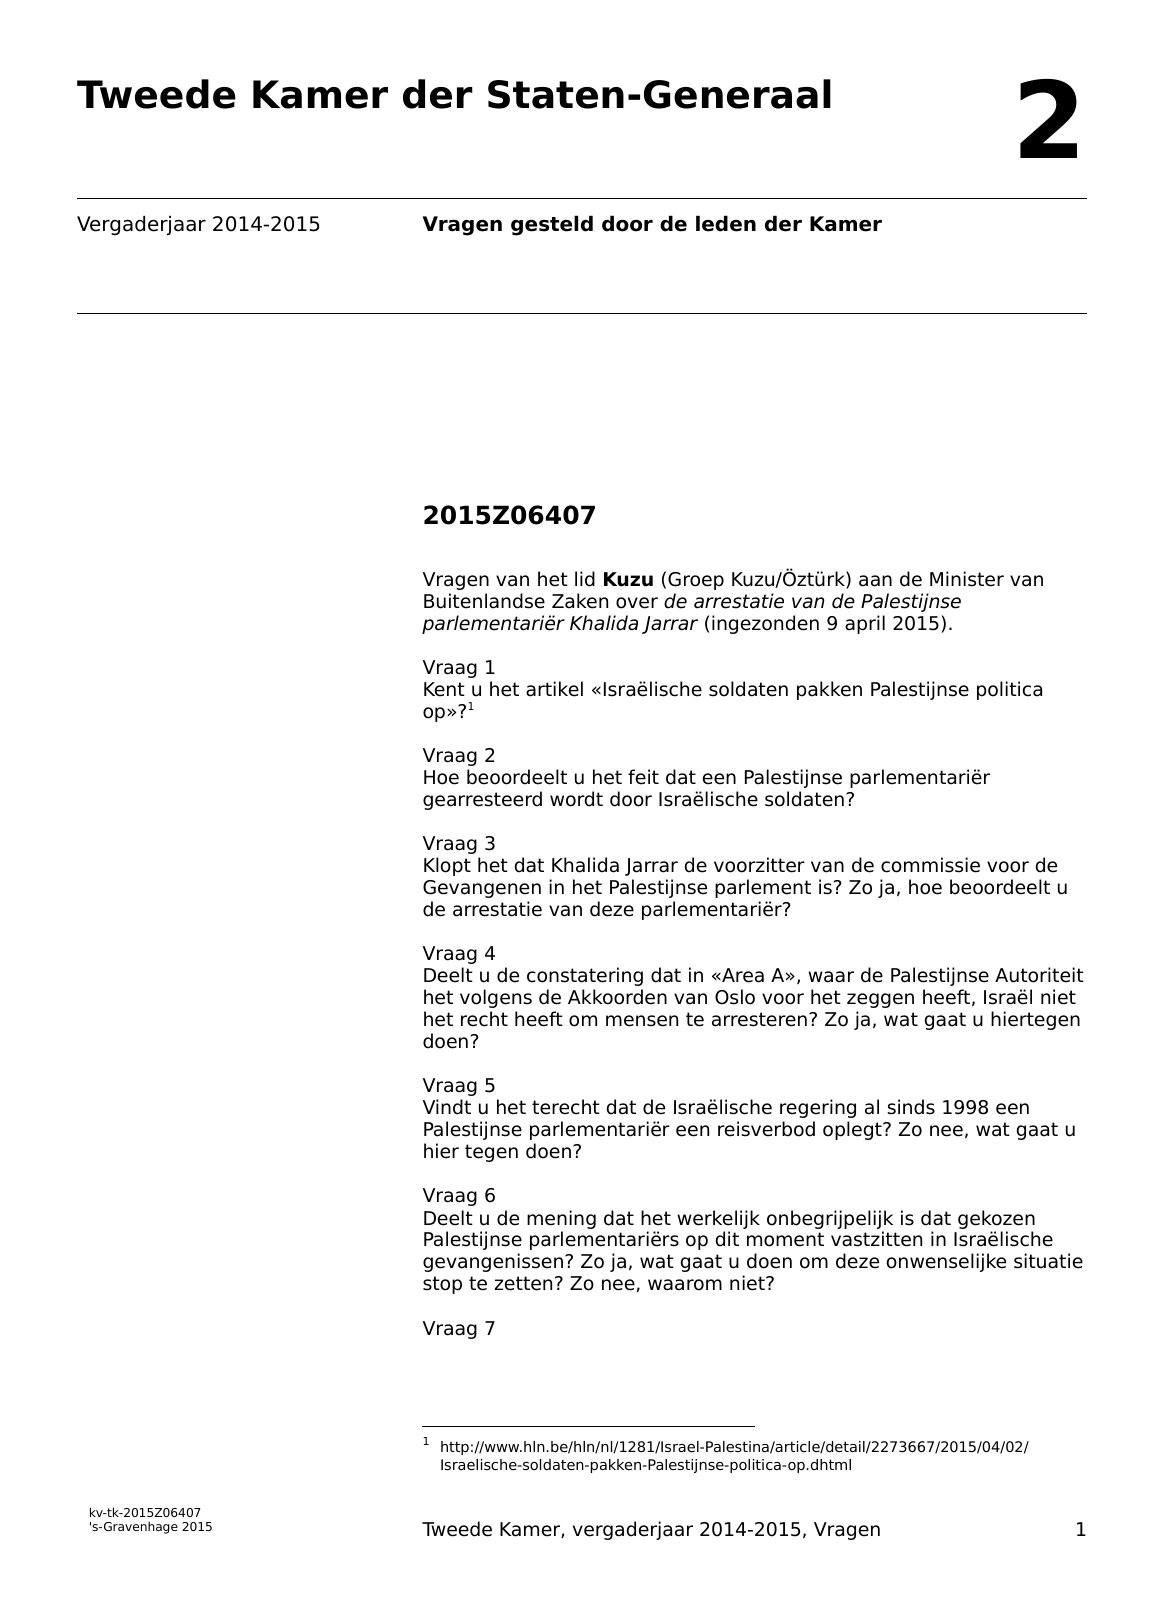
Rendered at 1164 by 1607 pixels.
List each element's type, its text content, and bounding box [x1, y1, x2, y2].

text Klopt het dat Khalida Jarrar de voorzitter van de commissie voor de Gevangenen in het Palestijnse parlement is? Zo ja, hoe beoordeelt u de arrestatie van deze parlementariër? [422, 855, 1087, 921]
text Vraag 3 [422, 833, 1087, 855]
text Vragen van het lid Kuzu (Groep Kuzu/Öztürk) aan de Minister van Buitenlandse Zaken over de arrestatie van de Palestijnse parlementariër Khalida Jarrar (ingezonden 9 april 2015). [422, 569, 1087, 635]
text Vraag 5 [422, 1075, 1087, 1097]
text Vraag 4 [422, 943, 1087, 965]
text 's-Gravenhage 2015 [88, 1520, 323, 1534]
text Deelt u de mening dat het werkelijk onbegrijpelijk is dat gekozen Palestijnse parlementariërs op dit moment vastzitten in Israëlische gevangenissen? Zo ja, wat gaat u doen om deze onwenselijke situatie stop te zetten? Zo nee, waarom niet? [422, 1207, 1087, 1295]
text Vraag 1 [422, 657, 1087, 679]
text Deelt u de constatering dat in «Area A», waar de Palestijnse Autoriteit het volgens de Akkoorden van Oslo voor het zeggen heeft, Israël niet het recht heeft om mensen te arresteren? Zo ja, wat gaat u hiertegen doen? [422, 965, 1087, 1053]
table_cell Vergaderjaar 2014-2015 [77, 199, 422, 313]
text Vraag 6 [422, 1185, 1087, 1207]
text Vraag 2 [422, 745, 1087, 767]
table_header Tweede Kamer der Staten-Generaal [77, 59, 886, 198]
table_cell Vragen gesteld door de leden der Kamer [422, 199, 1087, 313]
text 2015Z06407 [422, 501, 1087, 531]
text Kent u het artikel «Israëlische soldaten pakken Palestijnse politica op»? [422, 679, 1087, 723]
text Hoe beoordeelt u het feit dat een Palestijnse parlementariër gearresteerd wordt door Israëlische soldaten? [422, 767, 1087, 811]
text Vindt u het terecht dat de Israëlische regering al sinds 1998 een Palestijnse parlementariër een reisverbod oplegt? Zo nee, wat gaat u hier tegen doen? [422, 1097, 1087, 1163]
text Vraag 7 [422, 1317, 1087, 1339]
text http://www.hln.be/hln/nl/1281/Israel-Palestina/article/detail/2273667/2015/04/02/Israelische-soldaten-pakken-Palestijnse-politica-op.dhtml [422, 1435, 1087, 1474]
table_header 2 [886, 59, 1087, 198]
text kv-tk-2015Z06407 [88, 1506, 323, 1520]
